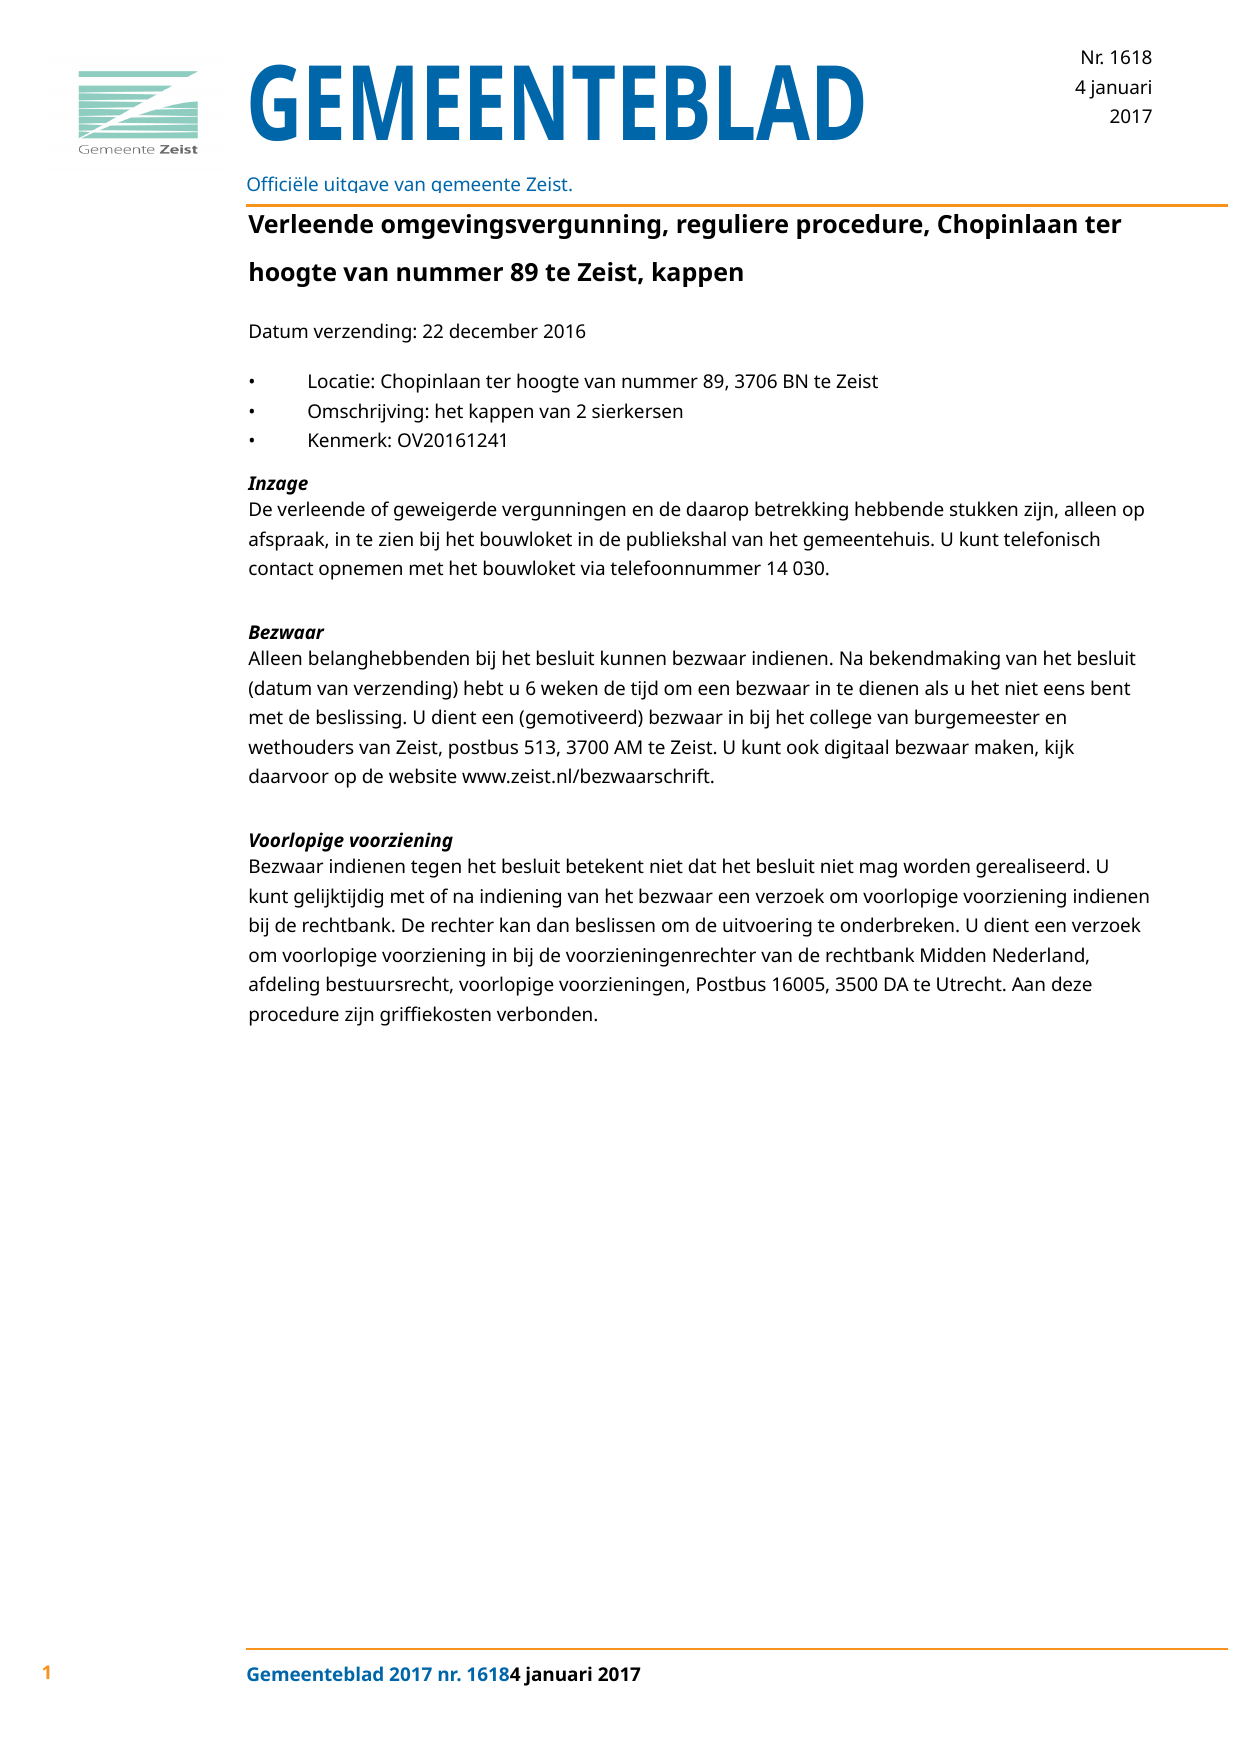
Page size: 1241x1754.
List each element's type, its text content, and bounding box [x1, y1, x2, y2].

text Verleende omgevingsvergunning, reguliere procedure, Chopinlaan ter hoogte van nummer 89 te Zeist, kappen [248, 207, 1152, 288]
text De verleende of geweigerde vergunningen en de daarop betrekking hebbende stukken zijn, alleen op afspraak, in te zien bij het bouwloket in de publiekshal van het gemeentehuis. U kunt telefonisch contact opnemen met het bouwloket via telefoonnummer 14 030. [248, 496, 1152, 581]
picture [41, 47, 231, 172]
text Datum verzending: 22 december 2016 [248, 318, 1152, 344]
text Bezwaar [248, 619, 1152, 645]
text Voorlopige voorziening [248, 827, 1152, 853]
list Kenmerk: OV20161241 [248, 427, 1152, 453]
list Omschrijving: het kappen van 2 sierkersen [248, 398, 1152, 424]
list Locatie: Chopinlaan ter hoogte van nummer 89, 3706 BN te Zeist [248, 368, 1152, 394]
text Bezwaar indienen tegen het besluit betekent niet dat het besluit niet mag worden gerealiseerd. U kunt gelijktijdig met of na indiening van het bezwaar een verzoek om voorlopige voorziening indienen bij de rechtbank. De rechter kan dan beslissen om de uitvoering te onderbreken. U dient een verzoek om voorlopige voorziening in bij de voorzieningenrechter van de rechtbank Midden Nederland, afdeling bestuursrecht, voorlopige voorzieningen, Postbus 16005, 3500 DA te Utrecht. Aan deze procedure zijn griffiekosten verbonden. [248, 853, 1152, 1027]
text Inzage [248, 471, 1152, 496]
text Alleen belanghebbenden bij het besluit kunnen bezwaar indienen. Na bekendmaking van het besluit (datum van verzending) hebt u 6 weken de tijd om een bezwaar in te dienen als u het niet eens bent met de beslissing. U dient een (gemotiveerd) bezwaar in bij het college van burgemeester en wethouders van Zeist, postbus 513, 3700 AM te Zeist. U kunt ook digitaal bezwaar maken, kijk daarvoor op de website www.zeist.nl/bezwaarschrift. [248, 645, 1152, 789]
